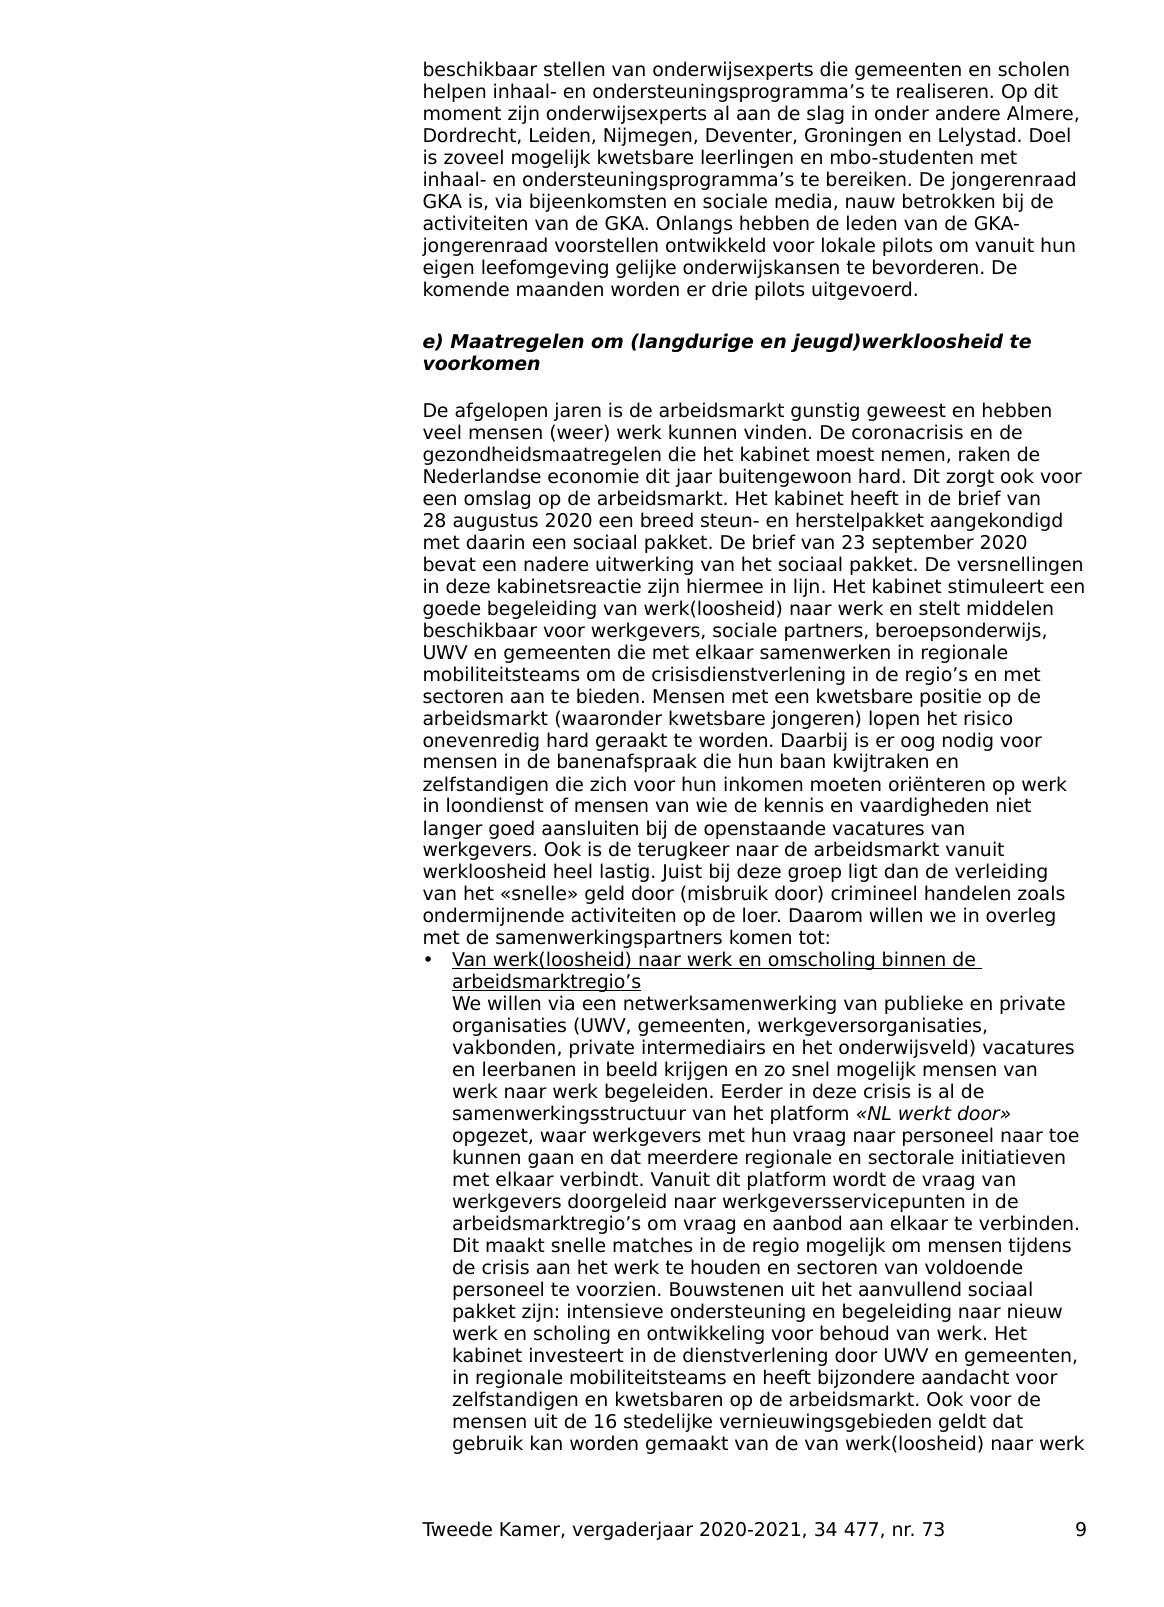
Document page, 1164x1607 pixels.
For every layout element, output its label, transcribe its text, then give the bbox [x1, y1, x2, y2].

text De afgelopen jaren is de arbeidsmarkt gunstig geweest en hebben veel mensen (weer) werk kunnen vinden. De coronacrisis en de gezondheidsmaatregelen die het kabinet moest nemen, raken de Nederlandse economie dit jaar buitengewoon hard. Dit zorgt ook voor een omslag op de arbeidsmarkt. Het kabinet heeft in de brief van 28 augustus 2020 een breed steun- en herstelpakket aangekondigd met daarin een sociaal pakket. De brief van 23 september 2020 bevat een nadere uitwerking van het sociaal pakket. De versnellingen in deze kabinetsreactie zijn hiermee in lijn. Het kabinet stimuleert een goede begeleiding van werk(loosheid) naar werk en stelt middelen beschikbaar voor werkgevers, sociale partners, beroepsonderwijs, UWV en gemeenten die met elkaar samenwerken in regionale mobiliteitsteams om de crisisdienstverlening in de regio’s en met sectoren aan te bieden. Mensen met een kwetsbare positie op de arbeidsmarkt (waaronder kwetsbare jongeren) lopen het risico onevenredig hard geraakt te worden. Daarbij is er oog nodig voor mensen in de banenafspraak die hun baan kwijtraken en zelfstandigen die zich voor hun inkomen moeten oriënteren op werk in loondienst of mensen van wie de kennis en vaardigheden niet langer goed aansluiten bij de openstaande vacatures van werkgevers. Ook is de terugkeer naar de arbeidsmarkt vanuit werkloosheid heel lastig. Juist bij deze groep ligt dan de verleiding van het «snelle» geld door (misbruik door) crimineel handelen zoals ondermijnende activiteiten op de loer. Daarom willen we in overleg met de samenwerkingspartners komen tot: [422, 400, 1087, 949]
text We willen via een netwerksamenwerking van publieke en private organisaties (UWV, gemeenten, werkgeversorganisaties, vakbonden, private intermediairs en het onderwijsveld) vacatures en leerbanen in beeld krijgen en zo snel mogelijk mensen van werk naar werk begeleiden. Eerder in deze crisis is al de samenwerkingsstructuur van het platform «NL werkt door» opgezet, waar werkgevers met hun vraag naar personeel naar toe kunnen gaan en dat meerdere regionale en sectorale initiatieven met elkaar verbindt. Vanuit dit platform wordt de vraag van werkgevers doorgeleid naar werkgeversservicepunten in de arbeidsmarktregio’s om vraag en aanbod aan elkaar te verbinden. Dit maakt snelle matches in de regio mogelijk om mensen tijdens de crisis aan het werk te houden en sectoren van voldoende personeel te voorzien. Bouwstenen uit het aanvullend sociaal pakket zijn: intensieve ondersteuning en begeleiding naar nieuw werk en scholing en ontwikkeling voor behoud van werk. Het kabinet investeert in de dienstverlening door UWV en gemeenten, in regionale mobiliteitsteams en heeft bijzondere aandacht voor zelfstandigen en kwetsbaren op de arbeidsmarkt. Ook voor de mensen uit de 16 stedelijke vernieuwingsgebieden geldt dat gebruik kan worden gemaakt van de van werk(loosheid) naar werk [452, 993, 1087, 1455]
text • Van werk(loosheid) naar werk en omscholing binnen de arbeidsmarktregio’s [422, 949, 1087, 993]
text beschikbaar stellen van onderwijsexperts die gemeenten en scholen helpen inhaal- en ondersteuningsprogramma’s te realiseren. Op dit moment zijn onderwijsexperts al aan de slag in onder andere Almere, Dordrecht, Leiden, Nijmegen, Deventer, Groningen en Lelystad. Doel is zoveel mogelijk kwetsbare leerlingen en mbo-studenten met inhaal- en ondersteuningsprogramma’s te bereiken. De jongerenraad GKA is, via bijeenkomsten en sociale media, nauw betrokken bij de activiteiten van de GKA. Onlangs hebben de leden van de GKA-jongerenraad voorstellen ontwikkeld voor lokale pilots om vanuit hun eigen leefomgeving gelijke onderwijskansen te bevorderen. De komende maanden worden er drie pilots uitgevoerd. [422, 59, 1087, 301]
subtitle e) Maatregelen om (langdurige en jeugd)werkloosheid te voorkomen [422, 331, 1087, 375]
